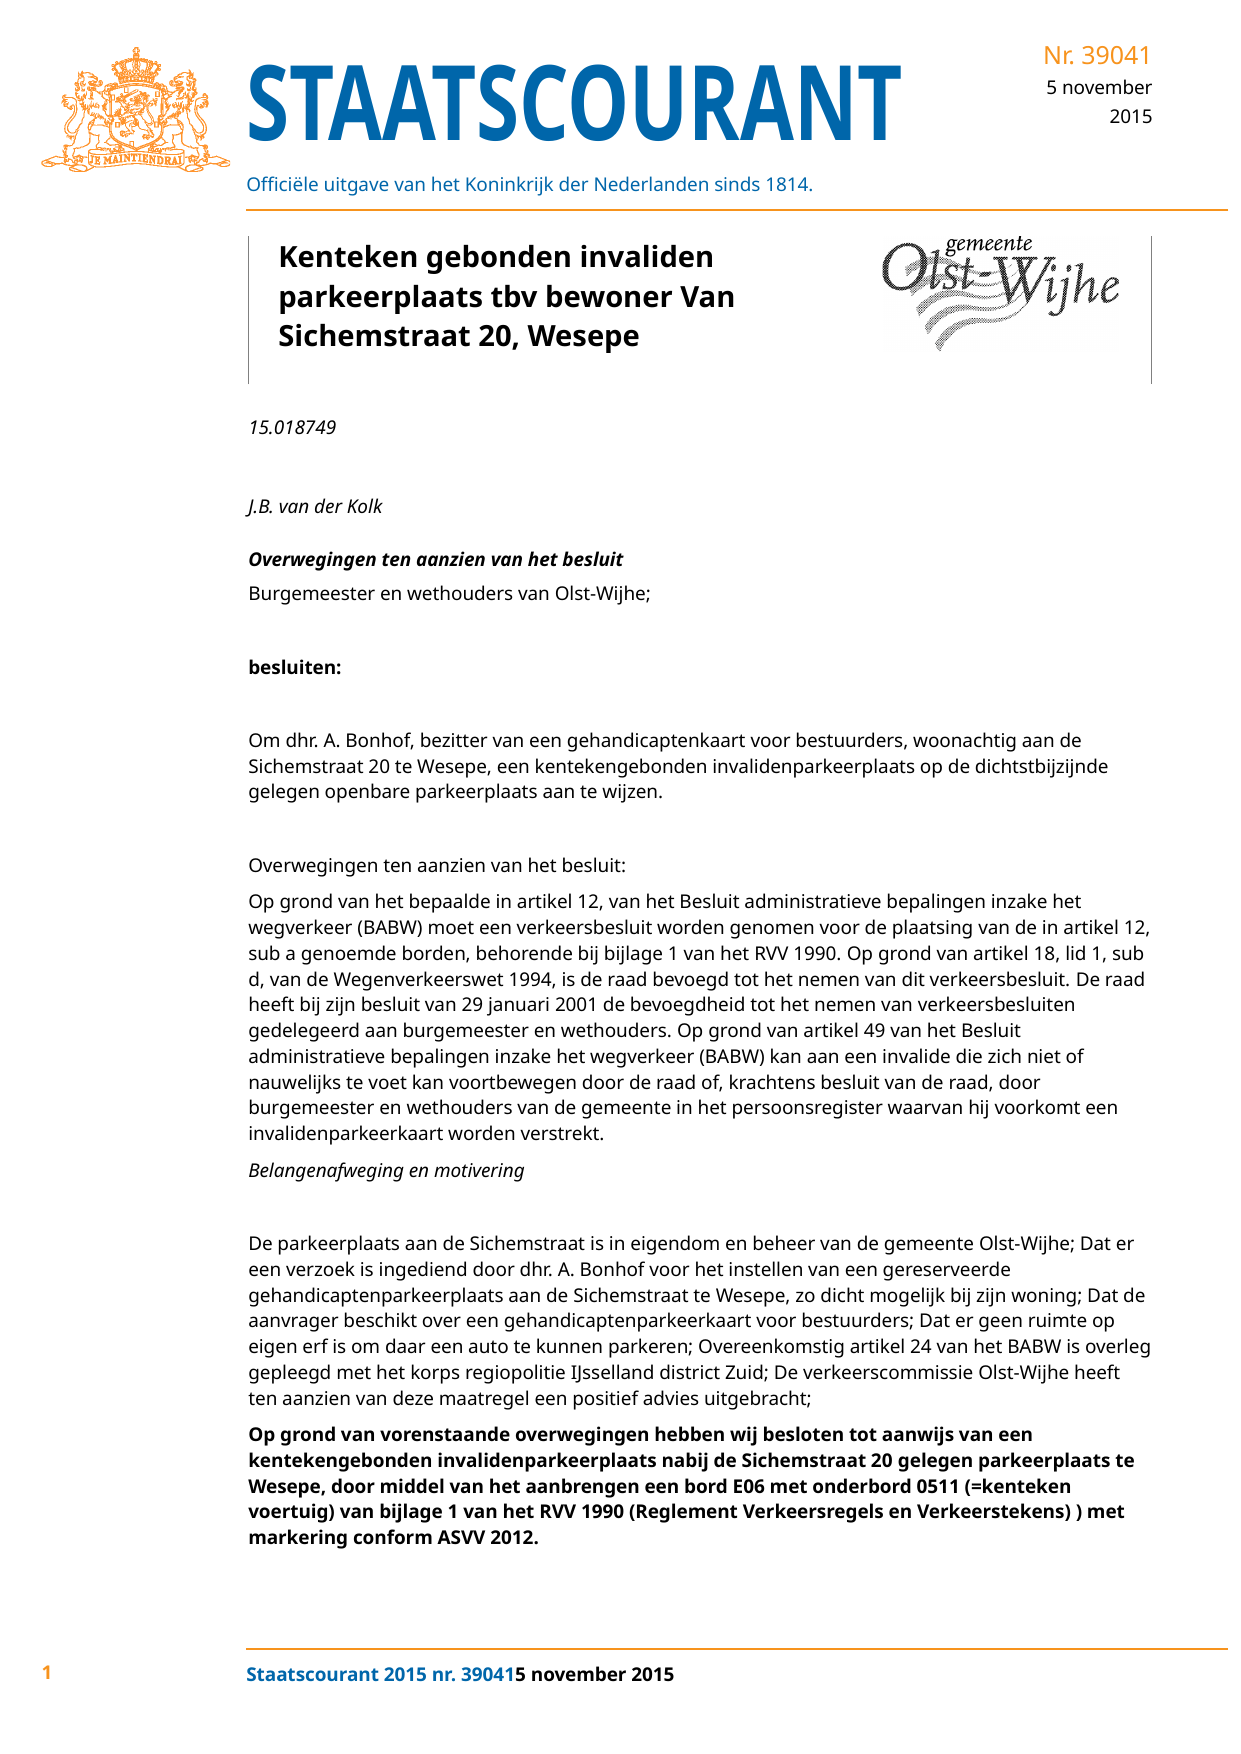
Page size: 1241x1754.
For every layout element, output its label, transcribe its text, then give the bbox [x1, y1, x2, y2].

text Overwegingen ten aanzien van het besluit: [248, 852, 1152, 878]
text 15.018749 [248, 414, 1152, 440]
text J.B. van der Kolk [248, 494, 1152, 519]
picture [882, 236, 1119, 352]
text Op grond van het bepaalde in artikel 12, van het Besluit administratieve bepalingen inzake het wegverkeer (BABW) moet een verkeersbesluit worden genomen voor de plaatsing van de in artikel 12, sub a genoemde borden, behorende bij bijlage 1 van het RVV 1990. Op grond van artikel 18, lid 1, sub d, van de Wegenverkeerswet 1994, is de raad bevoegd tot het nemen van dit verkeersbesluit. De raad heeft bij zijn besluit van 29 januari 2001 de bevoegdheid tot het nemen van verkeersbesluiten gedelegeerd aan burgemeester en wethouders. Op grond van artikel 49 van het Besluit administratieve bepalingen inzake het wegverkeer (BABW) kan aan een invalide die zich niet of nauwelijks te voet kan voortbewegen door de raad of, krachtens besluit van de raad, door burgemeester en wethouders van de gemeente in het persoonsregister waarvan hij voorkomt een invalidenparkeerkaart worden verstrekt. [248, 889, 1152, 1146]
picture [41, 47, 231, 172]
text besluiten: [248, 654, 1152, 680]
table_header Kenteken gebonden invaliden parkeerplaats tbv bewoner Van Sichemstraat 20, Wesepe [249, 236, 850, 384]
text De parkeerplaats aan de Sichemstraat is in eigendom en beheer van de gemeente Olst-Wijhe; Dat er een verzoek is ingediend door dhr. A. Bonhof voor het instellen van een gereserveerde gehandicaptenparkeerplaats aan de Sichemstraat te Wesepe, zo dicht mogelijk bij zijn woning; Dat de aanvrager beschikt over een gehandicaptenparkeerkaart voor bestuurders; Dat er geen ruimte op eigen erf is om daar een auto te kunnen parkeren; Overeenkomstig artikel 24 van het BABW is overleg gepleegd met het korps regiopolitie IJsselland district Zuid; De verkeerscommissie Olst-Wijhe heeft ten aanzien van deze maatregel een positief advies uitgebracht; [248, 1230, 1152, 1410]
text Overwegingen ten aanzien van het besluit [248, 547, 1152, 572]
text Op grond van vorenstaande overwegingen hebben wij besloten tot aanwijs van een kentekengebonden invalidenparkeerplaats nabij de Sichemstraat 20 gelegen parkeerplaats te Wesepe, door middel van het aanbrengen een bord E06 met onderbord 0511 (=kenteken voertuig) van bijlage 1 van het RVV 1990 (Reglement Verkeersregels en Verkeerstekens) ) met markering conform ASVV 2012. [248, 1421, 1152, 1550]
text Burgemeester en wethouders van Olst-Wijhe; [248, 581, 1152, 606]
table_header [850, 236, 1151, 384]
text Om dhr. A. Bonhof, bezitter van een gehandicaptenkaart voor bestuurders, woonachtig aan de Sichemstraat 20 te Wesepe, een kentekengebonden invalidenparkeerplaats op de dichtstbijzijnde gelegen openbare parkeerplaats aan te wijzen. [248, 727, 1152, 804]
text Belangenafweging en motivering [248, 1157, 1152, 1183]
